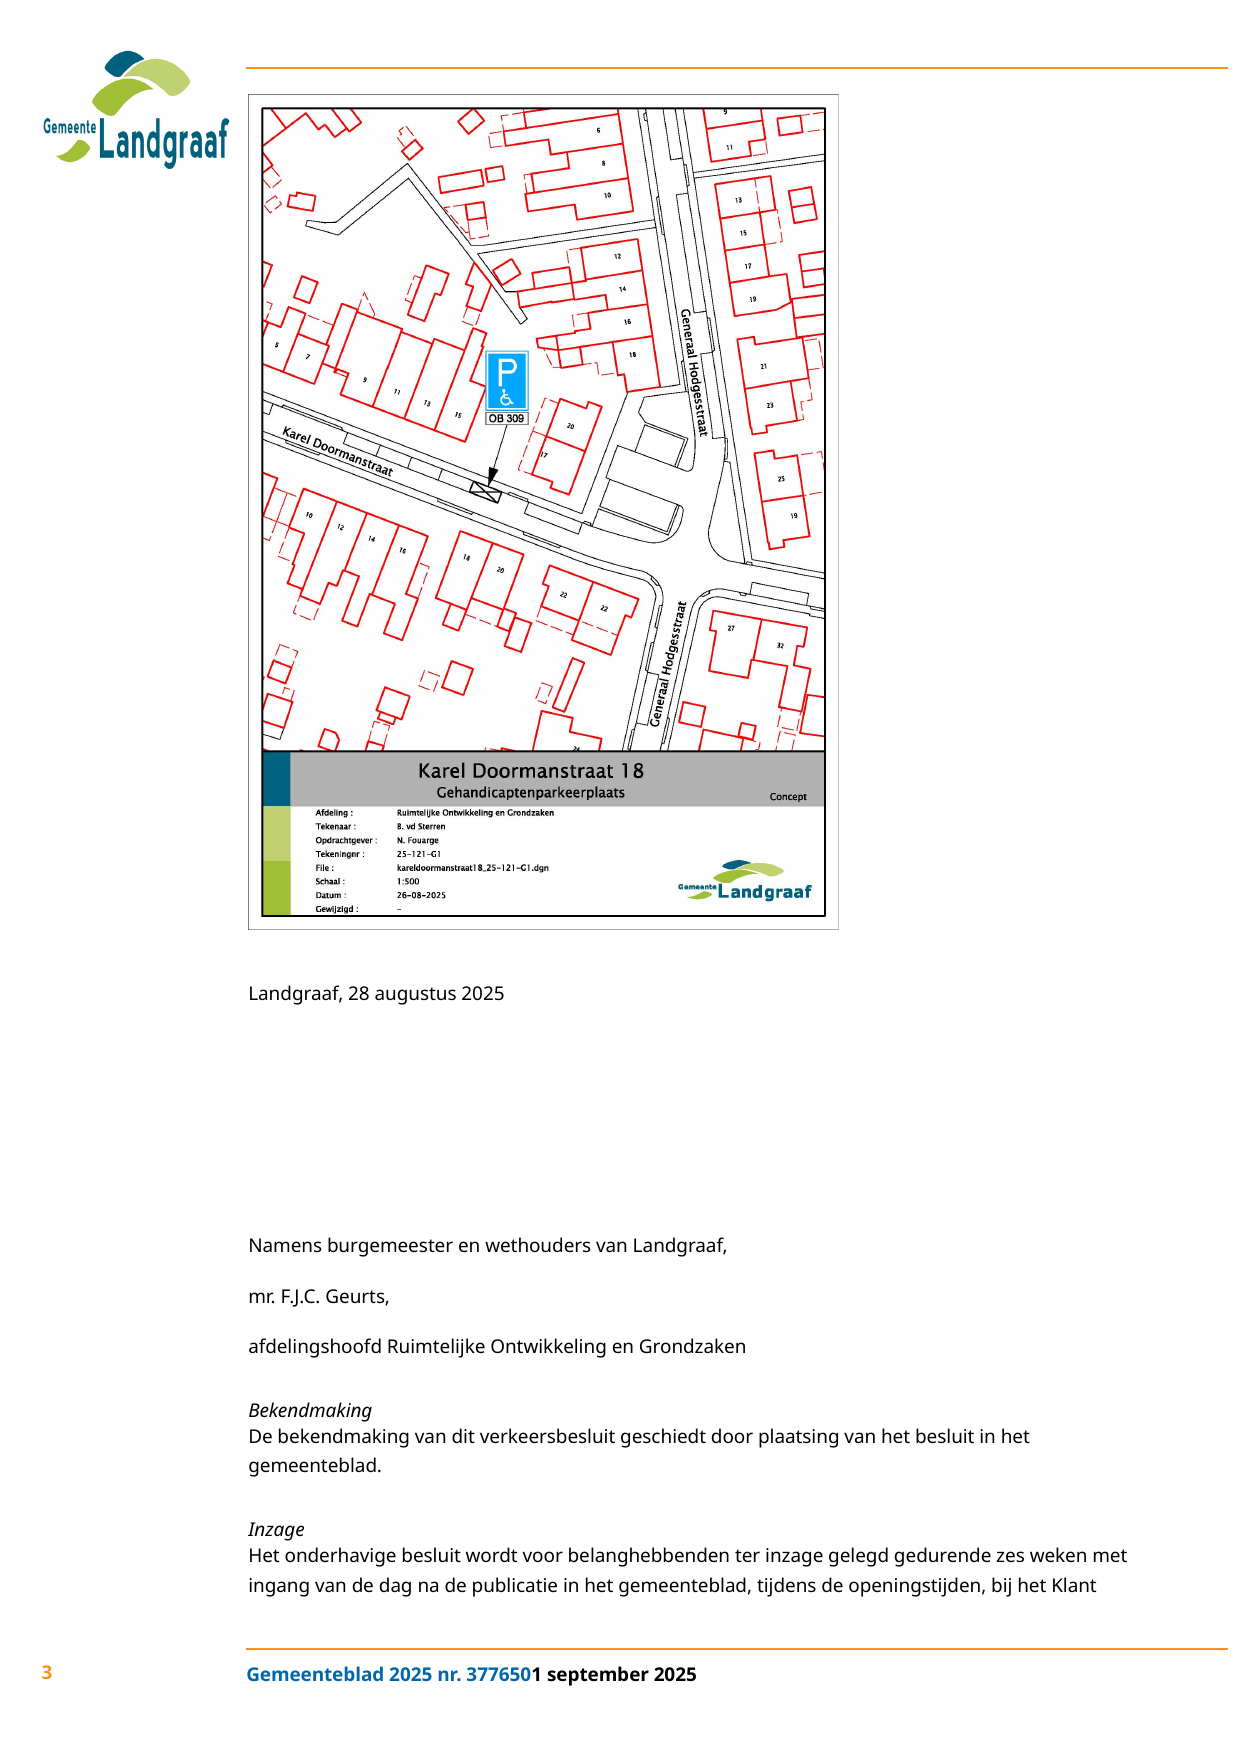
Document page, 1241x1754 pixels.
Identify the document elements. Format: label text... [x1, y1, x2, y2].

text Het onderhavige besluit wordt voor belanghebbenden ter inzage gelegd gedurende zes weken met ingang van de dag na de publicatie in het gemeenteblad, tijdens de openingstijden, bij het Klant [248, 1542, 1152, 1597]
text Inzage [248, 1516, 1152, 1542]
text De bekendmaking van dit verkeersbesluit geschiedt door plaatsing van het besluit in het gemeenteblad. [248, 1423, 1152, 1478]
text Bekendmaking [248, 1397, 1152, 1423]
text afdelingshoofd Ruimtelijke Ontwikkeling en Grondzaken [248, 1333, 1152, 1359]
picture [41, 47, 231, 172]
text mr. F.J.C. Geurts, [248, 1283, 1152, 1308]
text Namens burgemeester en wethouders van Landgraaf, [248, 1232, 1152, 1258]
text Landgraaf, 28 augustus 2025 [248, 980, 1152, 1006]
picture [248, 94, 839, 930]
